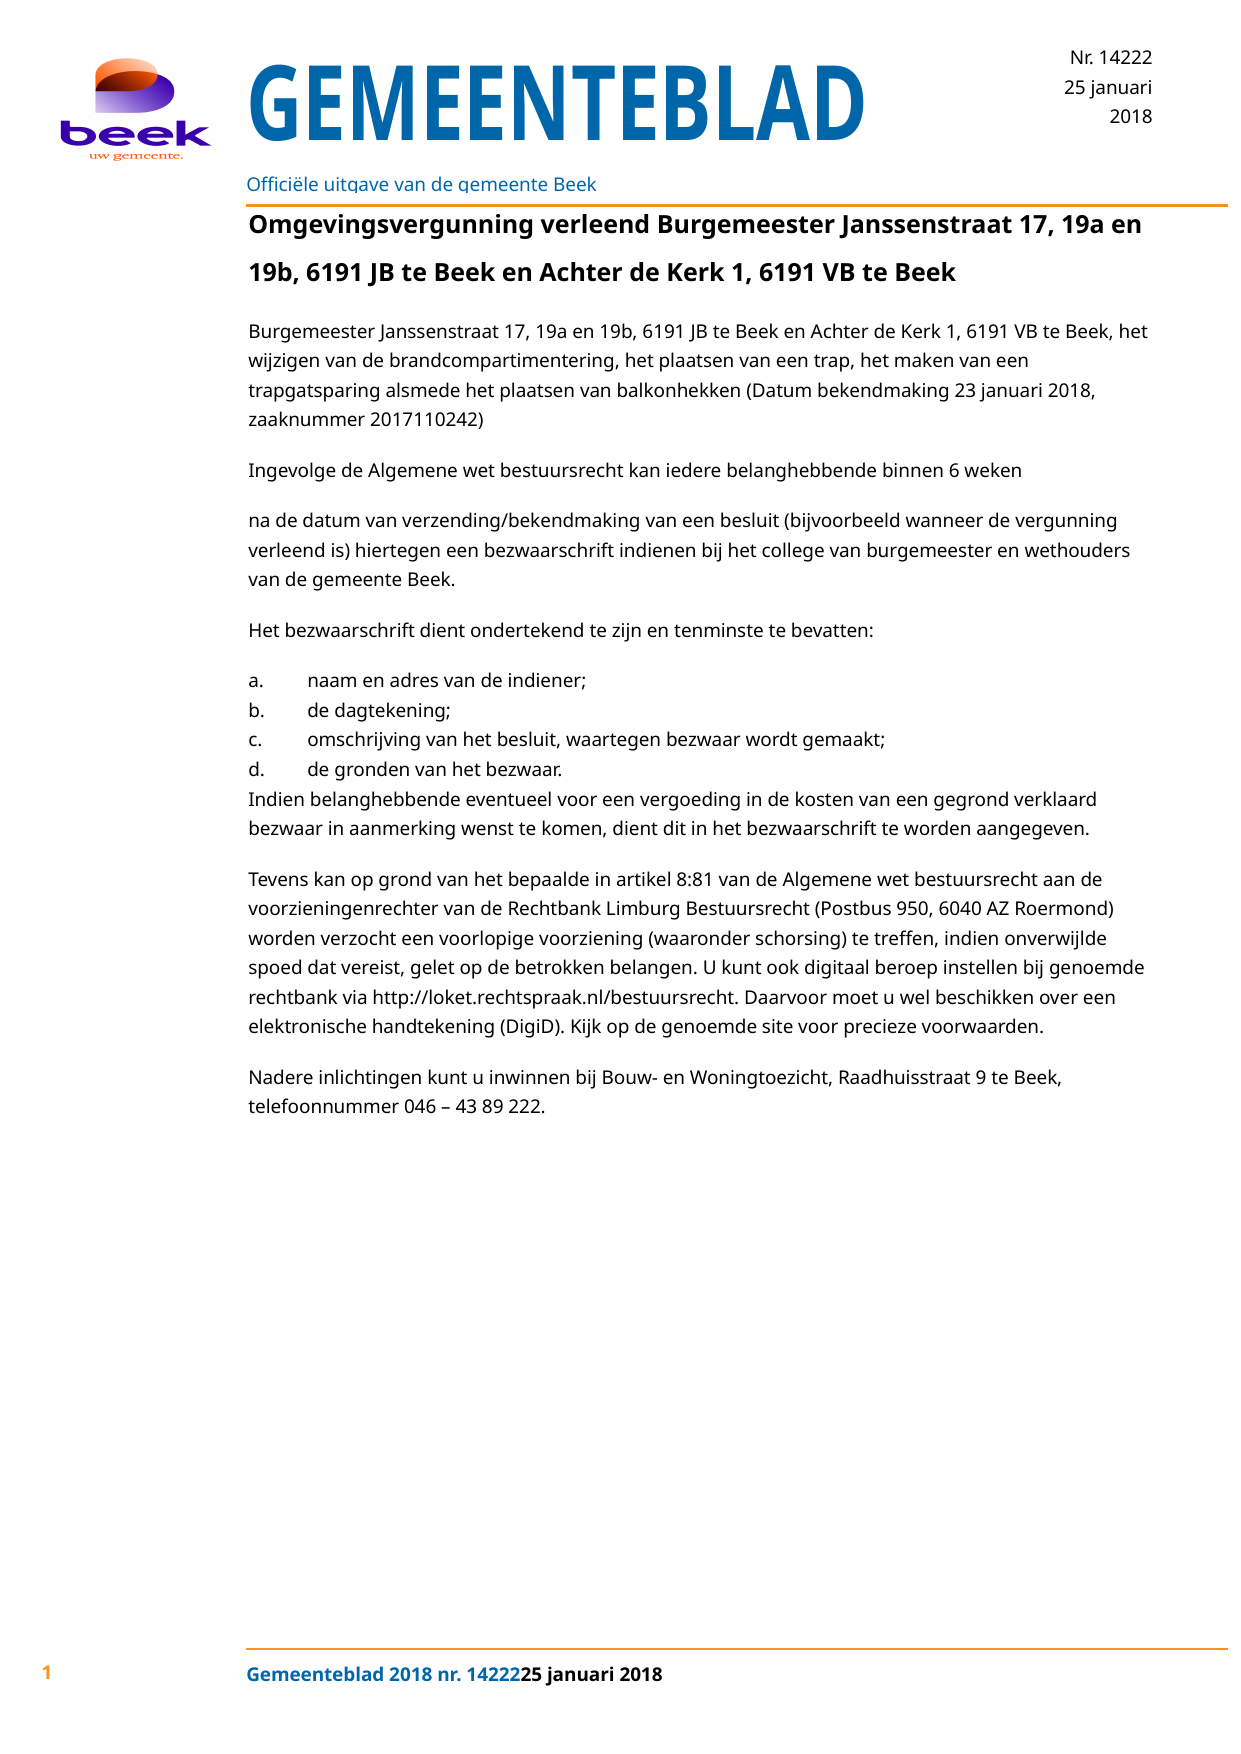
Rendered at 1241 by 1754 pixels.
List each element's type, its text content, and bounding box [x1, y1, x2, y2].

list de gronden van het bezwaar. [248, 756, 1152, 782]
list naam en adres van de indiener; [248, 667, 1152, 693]
list omschrijving van het besluit, waartegen bezwaar wordt gemaakt; [248, 727, 1152, 752]
text Indien belanghebbende eventueel voor een vergoeding in de kosten van een gegrond verklaard bezwaar in aanmerking wenst te komen, dient dit in het bezwaarschrift te worden aangegeven. [248, 786, 1152, 841]
text Ingevolge de Algemene wet bestuursrecht kan iedere belanghebbende binnen 6 weken [248, 457, 1152, 483]
text na de datum van verzending/bekendmaking van een besluit (bijvoorbeeld wanneer de vergunning verleend is) hiertegen een bezwaarschrift indienen bij het college van burgemeester en wethouders van de gemeente Beek. [248, 507, 1152, 592]
list de dagtekening; [248, 697, 1152, 723]
text Burgemeester Janssenstraat 17, 19a en 19b, 6191 JB te Beek en Achter de Kerk 1, 6191 VB te Beek, het wijzigen van de brandcompartimentering, het plaatsen van een trap, het maken van een trapgatsparing alsmede het plaatsen van balkonhekken (Datum bekendmaking 23 januari 2018, zaaknummer 2017110242) [248, 318, 1152, 432]
picture [41, 47, 231, 172]
text Nadere inlichtingen kunt u inwinnen bij Bouw- en Woningtoezicht, Raadhuisstraat 9 te Beek, telefoonnummer 046 – 43 89 222. [248, 1064, 1152, 1119]
text Het bezwaarschrift dient ondertekend te zijn en tenminste te bevatten: [248, 617, 1152, 643]
text Tevens kan op grond van het bepaalde in artikel 8:81 van de Algemene wet bestuursrecht aan de voorzieningenrechter van de Rechtbank Limburg Bestuursrecht (Postbus 950, 6040 AZ Roermond) worden verzocht een voorlopige voorziening (waaronder schorsing) te treffen, indien onverwijlde spoed dat vereist, gelet op de betrokken belangen. U kunt ook digitaal beroep instellen bij genoemde rechtbank via http://loket.rechtspraak.nl/bestuursrecht. Daarvoor moet u wel beschikken over een elektronische handtekening (DigiD). Kijk op de genoemde site voor precieze voorwaarden. [248, 866, 1152, 1039]
text Omgevingsvergunning verleend Burgemeester Janssenstraat 17, 19a en 19b, 6191 JB te Beek en Achter de Kerk 1, 6191 VB te Beek [248, 207, 1152, 288]
